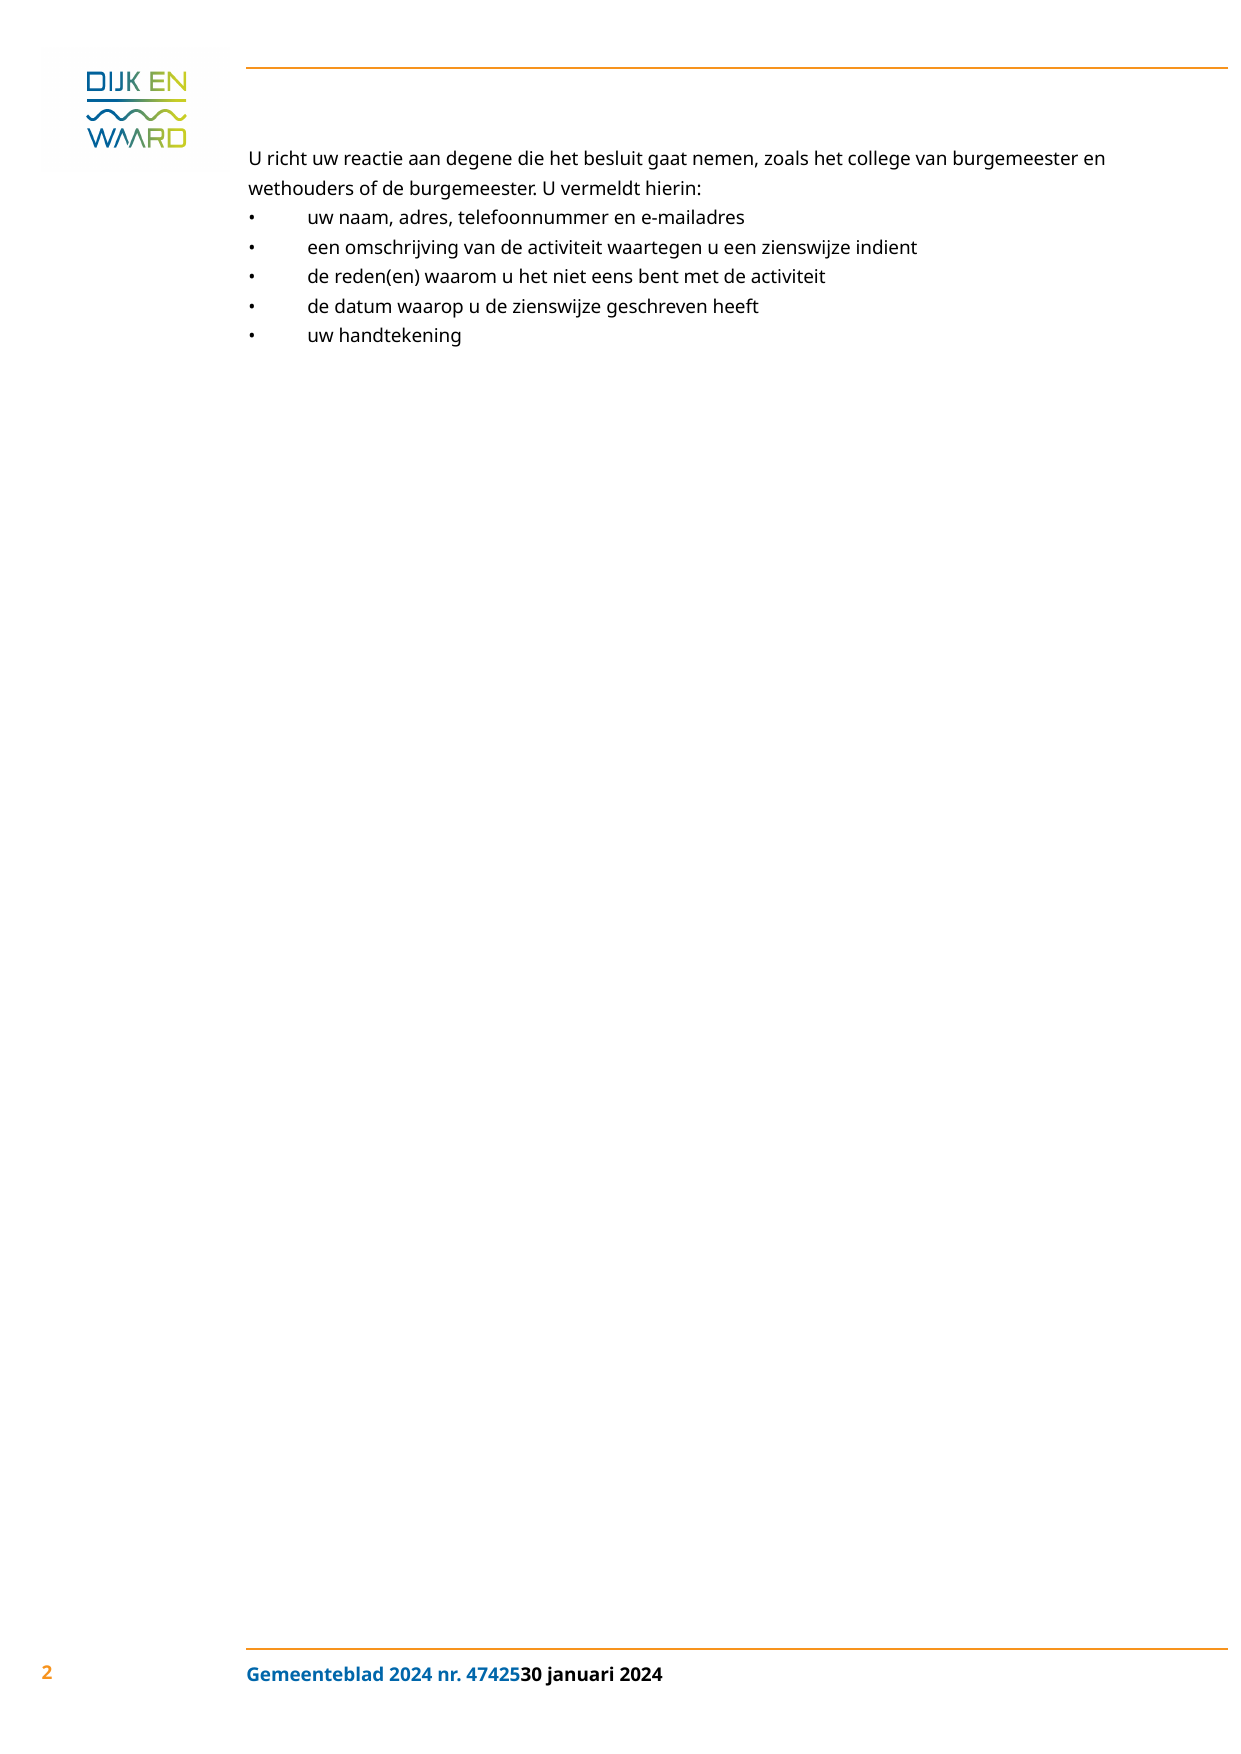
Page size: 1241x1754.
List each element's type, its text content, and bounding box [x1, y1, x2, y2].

list uw handtekening [248, 323, 1152, 348]
list een omschrijving van de activiteit waartegen u een zienswijze indient [248, 234, 1152, 260]
list de reden(en) waarom u het niet eens bent met de activiteit [248, 263, 1152, 289]
list uw naam, adres, telefoonnummer en e-mailadres [248, 204, 1152, 230]
picture [41, 47, 231, 172]
text U richt uw reactie aan degene die het besluit gaat nemen, zoals het college van burgemeester en wethouders of de burgemeester. U vermeldt hierin: [248, 145, 1152, 201]
list de datum waarop u de zienswijze geschreven heeft [248, 293, 1152, 319]
